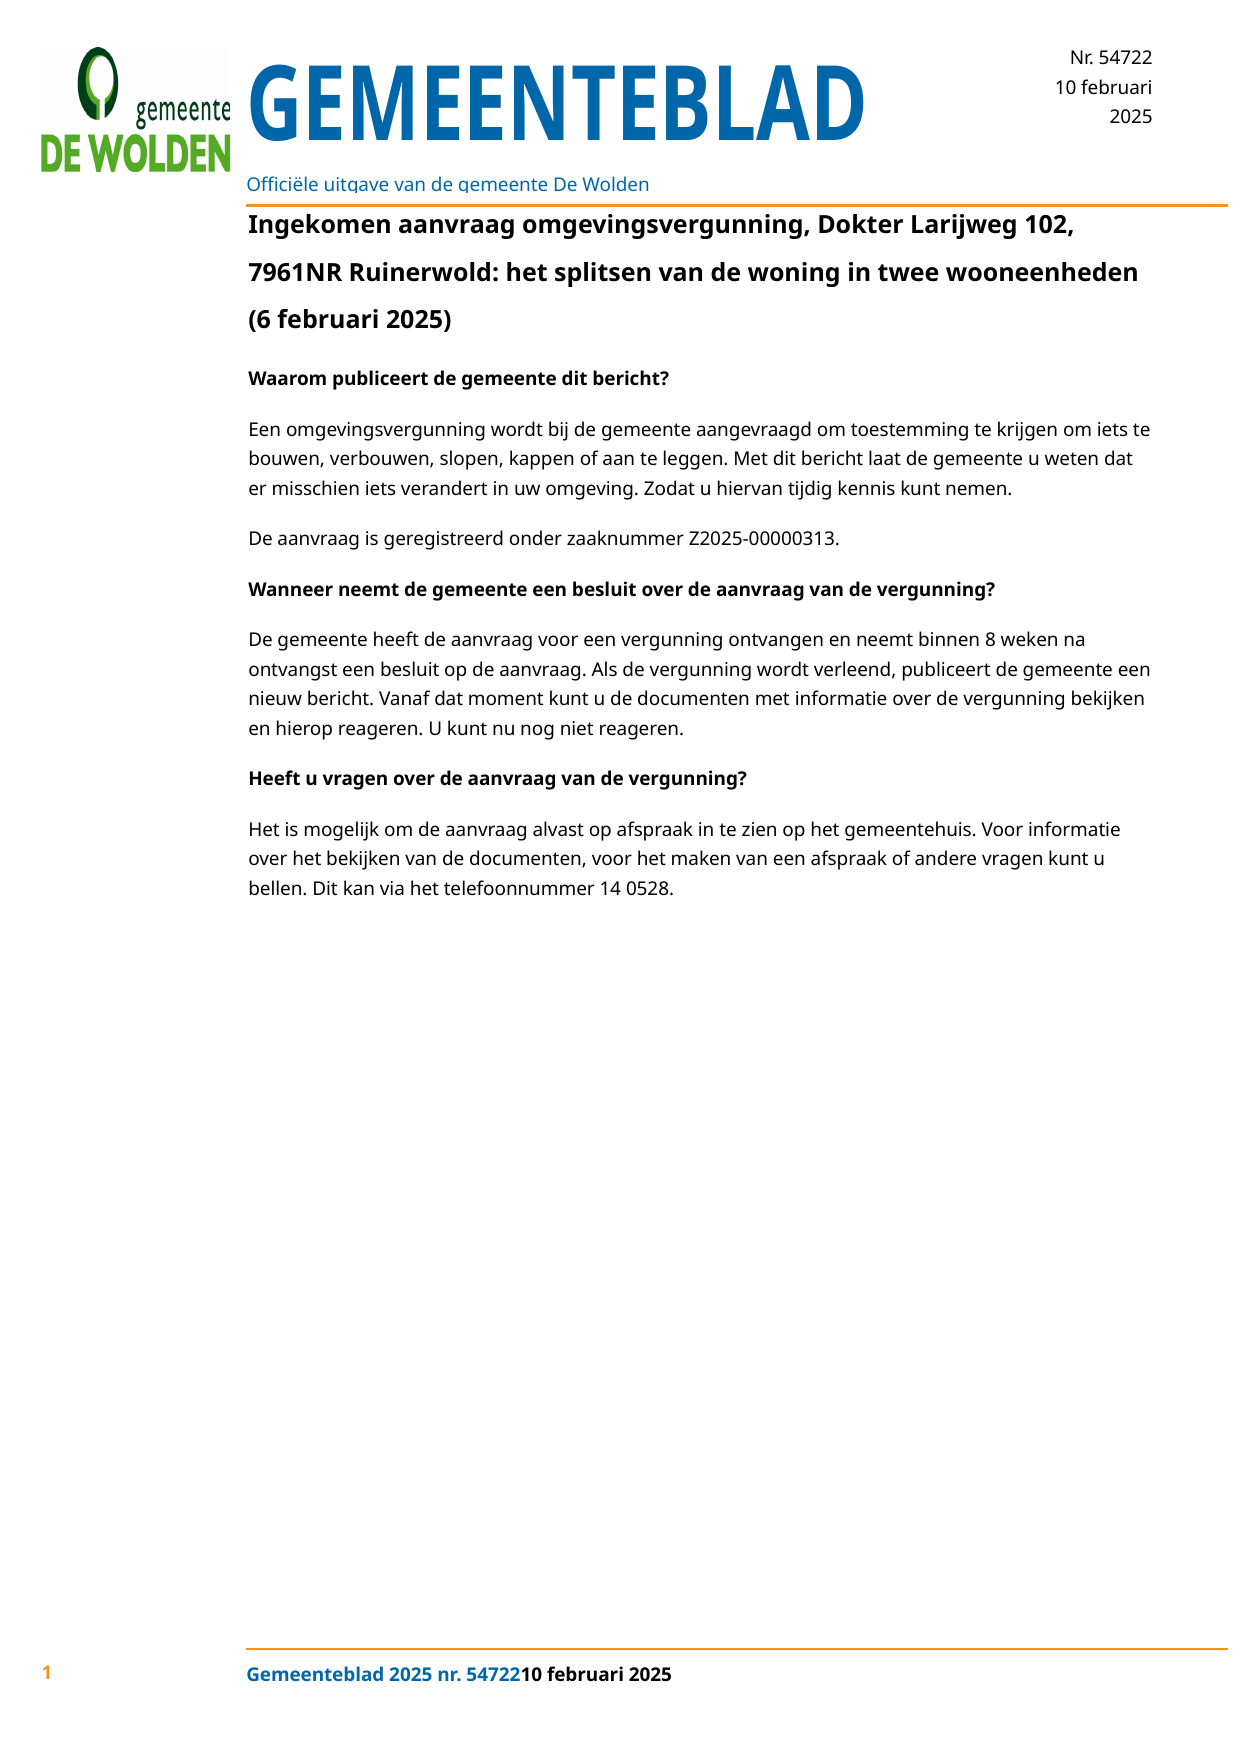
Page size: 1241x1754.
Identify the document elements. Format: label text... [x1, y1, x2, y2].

text Waarom publiceert de gemeente dit bericht? [248, 366, 1152, 391]
text Wanneer neemt de gemeente een besluit over de aanvraag van de vergunning? [248, 576, 1152, 602]
text De gemeente heeft de aanvraag voor een vergunning ontvangen en neemt binnen 8 weken na ontvangst een besluit op de aanvraag. Als de vergunning wordt verleend, publiceert de gemeente een nieuw bericht. Vanaf dat moment kunt u de documenten met informatie over de vergunning bekijken en hierop reageren. U kunt nu nog niet reageren. [248, 626, 1152, 741]
text Een omgevingsvergunning wordt bij de gemeente aangevraagd om toestemming te krijgen om iets te bouwen, verbouwen, slopen, kappen of aan te leggen. Met dit bericht laat de gemeente u weten dat er misschien iets verandert in uw omgeving. Zodat u hiervan tijdig kennis kunt nemen. [248, 416, 1152, 501]
text Het is mogelijk om de aanvraag alvast op afspraak in te zien op het gemeentehuis. Voor informatie over het bekijken van de documenten, voor het maken van een afspraak of andere vragen kunt u bellen. Dit kan via het telefoonnummer 14 0528. [248, 816, 1152, 901]
text De aanvraag is geregistreerd onder zaaknummer Z2025-00000313. [248, 526, 1152, 551]
text Ingekomen aanvraag omgevingsvergunning, Dokter Larijweg 102, 7961NR Ruinerwold: het splitsen van de woning in twee wooneenheden (6 februari 2025) [248, 207, 1152, 336]
picture [41, 47, 231, 172]
text Heeft u vragen over de aanvraag van de vergunning? [248, 766, 1152, 791]
